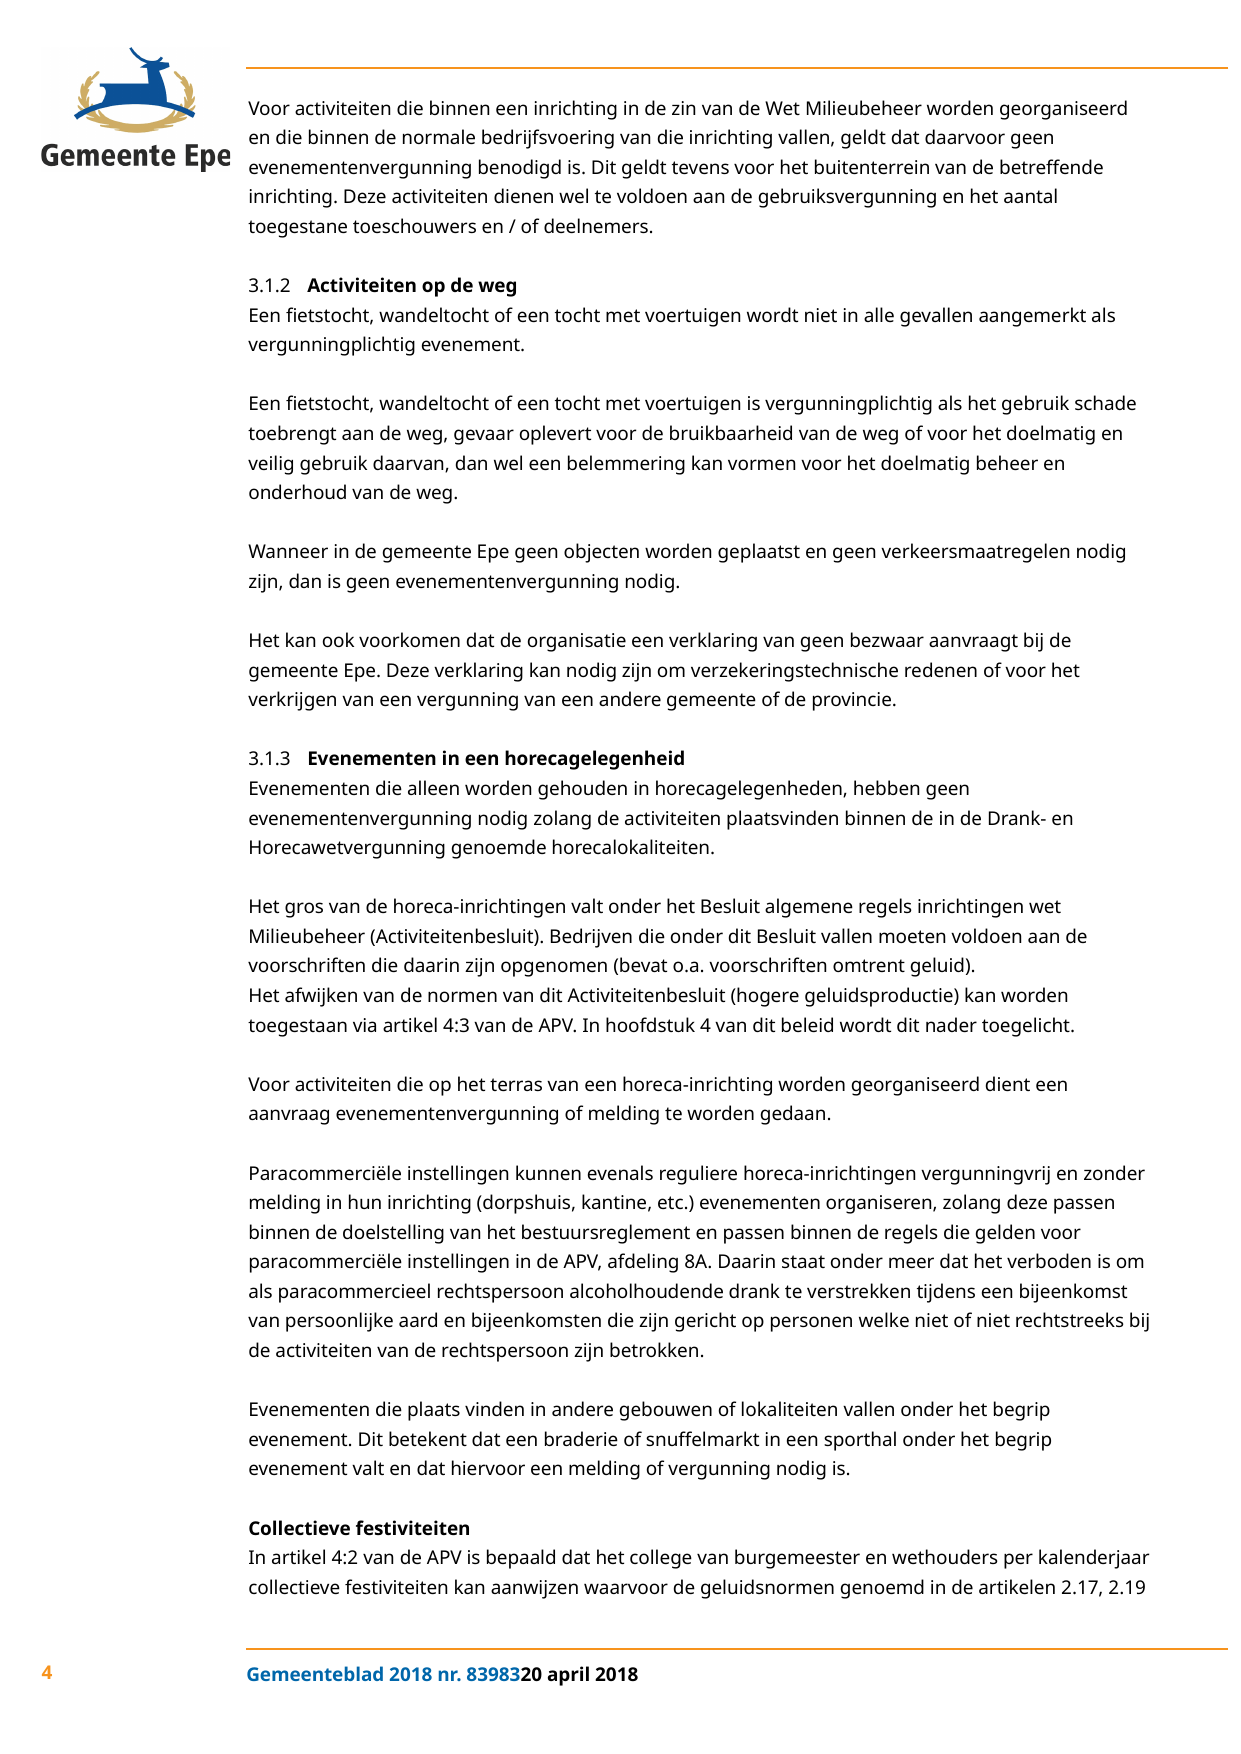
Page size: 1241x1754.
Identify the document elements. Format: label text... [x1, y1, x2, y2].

text Evenementen die alleen worden gehouden in horecagelegenheden, hebben geen evenementenvergunning nodig zolang de activiteiten plaatsvinden binnen de in de Drank- en Horecawetvergunning genoemde horecalokaliteiten. [248, 775, 1152, 860]
text Collectieve festiviteiten [248, 1515, 1152, 1541]
text Het kan ook voorkomen dat de organisatie een verklaring van geen bezwaar aanvraagt bij de gemeente Epe. Deze verklaring kan nodig zijn om verzekeringstechnische redenen of voor het verkrijgen van een vergunning van een andere gemeente of de provincie. [248, 627, 1152, 712]
picture [41, 47, 231, 172]
text In artikel 4:2 van de APV is bepaald dat het college van burgemeester en wethouders per kalenderjaar collectieve festiviteiten kan aanwijzen waarvoor de geluidsnormen genoemd in de artikelen 2.17, 2.19 [248, 1544, 1152, 1600]
text Paracommerciële instellingen kunnen evenals reguliere horeca-inrichtingen vergunningvrij en zonder melding in hun inrichting (dorpshuis, kantine, etc.) evenementen organiseren, zolang deze passen binnen de doelstelling van het bestuursreglement en passen binnen de regels die gelden voor paracommerciële instellingen in de APV, afdeling 8A. Daarin staat onder meer dat het verboden is om als paracommercieel rechtspersoon alcoholhoudende drank te verstrekken tijdens een bijeenkomst van persoonlijke aard en bijeenkomsten die zijn gericht op personen welke niet of niet rechtstreeks bij de activiteiten van de rechtspersoon zijn betrokken. [248, 1160, 1152, 1363]
text Een fietstocht, wandeltocht of een tocht met voertuigen is vergunningplichtig als het gebruik schade toebrengt aan de weg, gevaar oplevert voor de bruikbaarheid van de weg of voor het doelmatig en veilig gebruik daarvan, dan wel een belemmering kan vormen voor het doelmatig beheer en onderhoud van de weg. [248, 391, 1152, 505]
text Voor activiteiten die binnen een inrichting in de zin van de Wet Milieubeheer worden georganiseerd en die binnen de normale bedrijfsvoering van die inrichting vallen, geldt dat daarvoor geen evenementenvergunning benodigd is. Dit geldt tevens voor het buitenterrein van de betreffende inrichting. Deze activiteiten dienen wel te voldoen aan de gebruiksvergunning en het aantal toegestane toeschouwers en / of deelnemers. [248, 95, 1152, 239]
text Evenementen die plaats vinden in andere gebouwen of lokaliteiten vallen onder het begrip evenement. Dit betekent dat een braderie of snuffelmarkt in een sporthal onder het begrip evenement valt en dat hiervoor een melding of vergunning nodig is. [248, 1396, 1152, 1481]
list Evenementen in een horecagelegenheid [248, 746, 1152, 771]
text Wanneer in de gemeente Epe geen objecten worden geplaatst en geen verkeersmaatregelen nodig zijn, dan is geen evenementenvergunning nodig. [248, 538, 1152, 594]
text Het gros van de horeca-inrichtingen valt onder het Besluit algemene regels inrichtingen wet Milieubeheer (Activiteitenbesluit). Bedrijven die onder dit Besluit vallen moeten voldoen aan de voorschriften die daarin zijn opgenomen (bevat o.a. voorschriften omtrent geluid). [248, 893, 1152, 978]
text Het afwijken van de normen van dit Activiteitenbesluit (hogere geluidsproductie) kan worden toegestaan via artikel 4:3 van de APV. In hoofdstuk 4 van dit beleid wordt dit nader toegelicht. [248, 982, 1152, 1038]
text Voor activiteiten die op het terras van een horeca-inrichting worden georganiseerd dient een aanvraag evenementenvergunning of melding te worden gedaan. [248, 1071, 1152, 1126]
list Activiteiten op de weg [248, 272, 1152, 298]
text Een fietstocht, wandeltocht of een tocht met voertuigen wordt niet in alle gevallen aangemerkt als vergunningplichtig evenement. [248, 302, 1152, 357]
